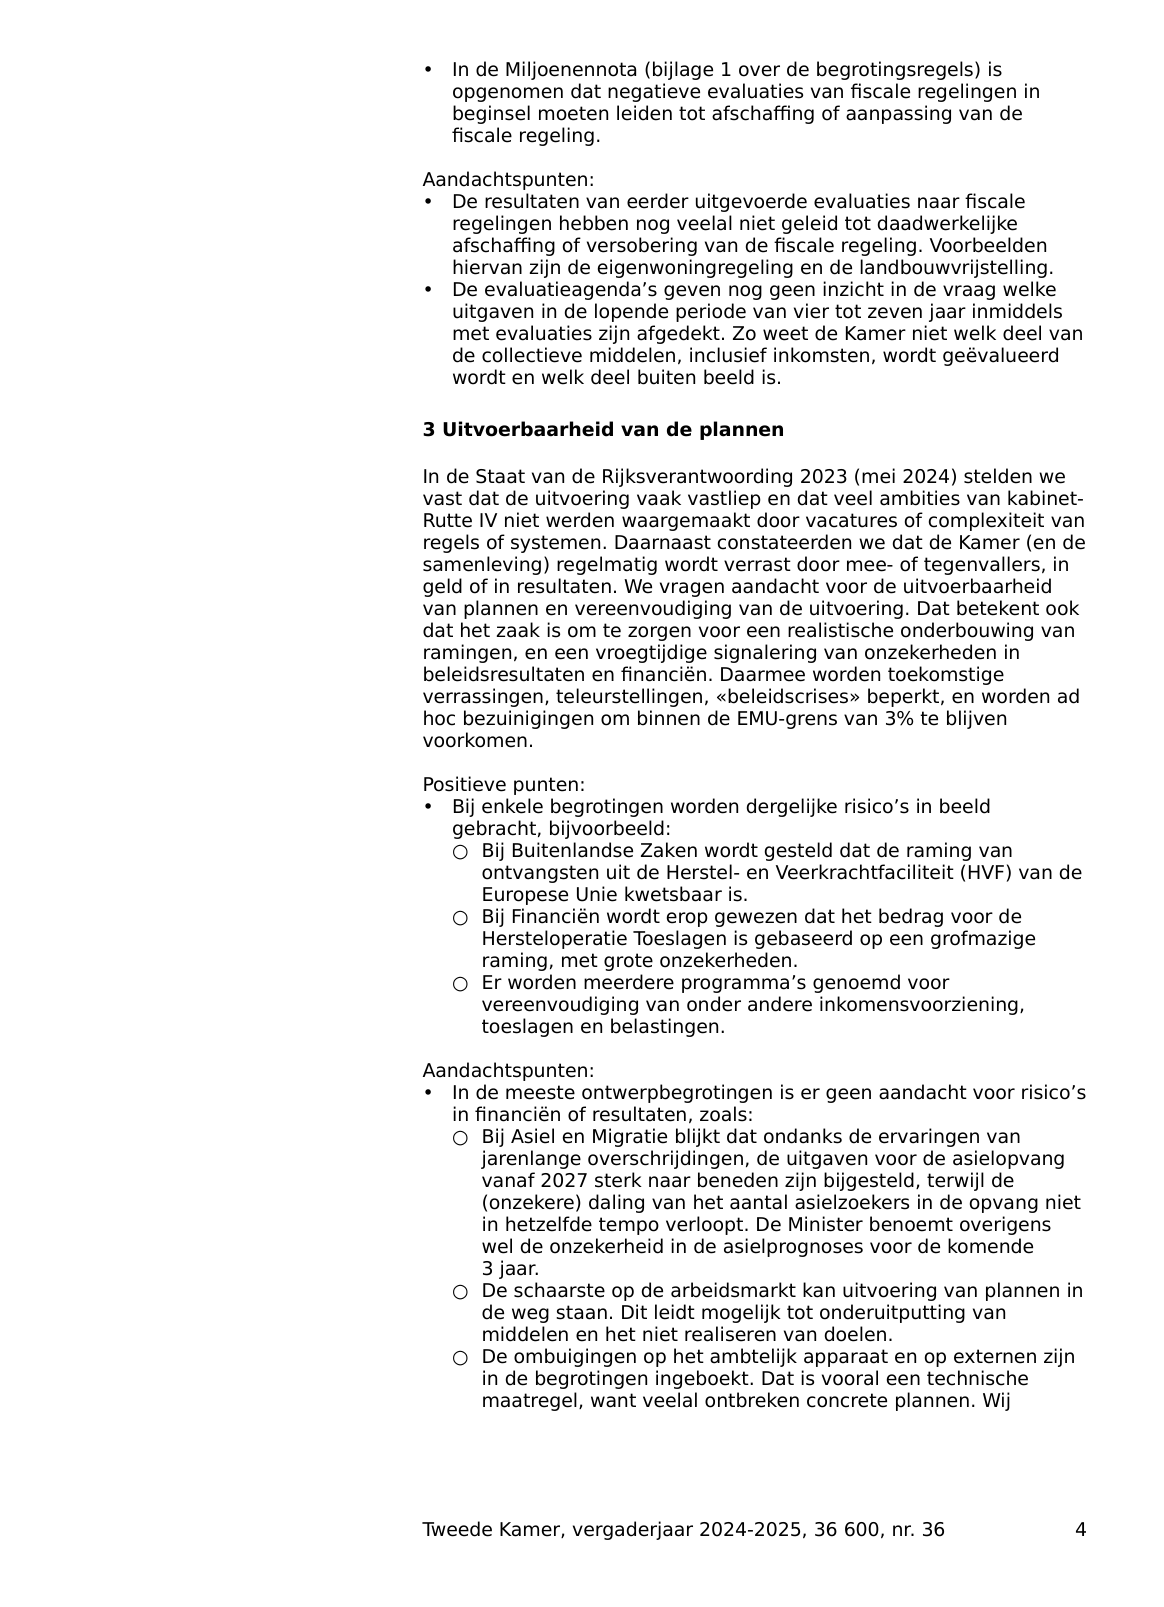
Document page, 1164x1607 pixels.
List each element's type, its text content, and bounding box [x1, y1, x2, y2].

text • Bij enkele begrotingen worden dergelijke risico’s in beeld gebracht, bijvoorbeeld: [422, 796, 1087, 840]
text Positieve punten: [422, 774, 1087, 796]
text ○ Bij Asiel en Migratie blijkt dat ondanks de ervaringen van jarenlange overschrijdingen, de uitgaven voor de asielopvang vanaf 2027 sterk naar beneden zijn bijgesteld, terwijl de (onzekere) daling van het aantal asielzoekers in de opvang niet in hetzelfde tempo verloopt. De Minister benoemt overigens wel de onzekerheid in de asielprognoses voor de komende 3 jaar. [452, 1126, 1087, 1279]
text ○ Er worden meerdere programma’s genoemd voor vereenvoudiging van onder andere inkomensvoorziening, toeslagen en belastingen. [452, 972, 1087, 1038]
text • De resultaten van eerder uitgevoerde evaluaties naar fiscale regelingen hebben nog veelal niet geleid tot daadwerkelijke afschaffing of versobering van de fiscale regeling. Voorbeelden hiervan zijn de eigenwoningregeling en de landbouwvrijstelling. [422, 191, 1087, 279]
text • De evaluatieagenda’s geven nog geen inzicht in de vraag welke uitgaven in de lopende periode van vier tot zeven jaar inmiddels met evaluaties zijn afgedekt. Zo weet de Kamer niet welk deel van de collectieve middelen, inclusief inkomsten, wordt geëvalueerd wordt en welk deel buiten beeld is. [422, 279, 1087, 389]
text Aandachtspunten: [422, 169, 1087, 191]
text • In de Miljoenennota (bijlage 1 over de begrotingsregels) is opgenomen dat negatieve evaluaties van fiscale regelingen in beginsel moeten leiden tot afschaffing of aanpassing van de fiscale regeling. [422, 59, 1087, 147]
text • In de meeste ontwerpbegrotingen is er geen aandacht voor risico’s in financiën of resultaten, zoals: [422, 1082, 1087, 1126]
text Aandachtspunten: [422, 1060, 1087, 1082]
text ○ De ombuigingen op het ambtelijk apparaat en op externen zijn in de begrotingen ingeboekt. Dat is vooral een technische maatregel, want veelal ontbreken concrete plannen. Wij [452, 1346, 1087, 1411]
text ○ De schaarste op de arbeidsmarkt kan uitvoering van plannen in de weg staan. Dit leidt mogelijk tot onderuitputting van middelen en het niet realiseren van doelen. [452, 1279, 1087, 1346]
subtitle 3 Uitvoerbaarheid van de plannen [422, 419, 1087, 441]
text In de Staat van de Rijksverantwoording 2023 (mei 2024) stelden we vast dat de uitvoering vaak vastliep en dat veel ambities van kabinet-Rutte IV niet werden waargemaakt door vacatures of complexiteit van regels of systemen. Daarnaast constateerden we dat de Kamer (en de samenleving) regelmatig wordt verrast door mee- of tegenvallers, in geld of in resultaten. We vragen aandacht voor de uitvoerbaarheid van plannen en vereenvoudiging van de uitvoering. Dat betekent ook dat het zaak is om te zorgen voor een realistische onderbouwing van ramingen, en een vroegtijdige signalering van onzekerheden in beleidsresultaten en financiën. Daarmee worden toekomstige verrassingen, teleurstellingen, «beleidscrises» beperkt, en worden ad hoc bezuinigingen om binnen de EMU-grens van 3% te blijven voorkomen. [422, 466, 1087, 752]
text ○ Bij Financiën wordt erop gewezen dat het bedrag voor de Hersteloperatie Toeslagen is gebaseerd op een grofmazige raming, met grote onzekerheden. [452, 906, 1087, 972]
text ○ Bij Buitenlandse Zaken wordt gesteld dat de raming van ontvangsten uit de Herstel- en Veerkrachtfaciliteit (HVF) van de Europese Unie kwetsbaar is. [452, 840, 1087, 906]
